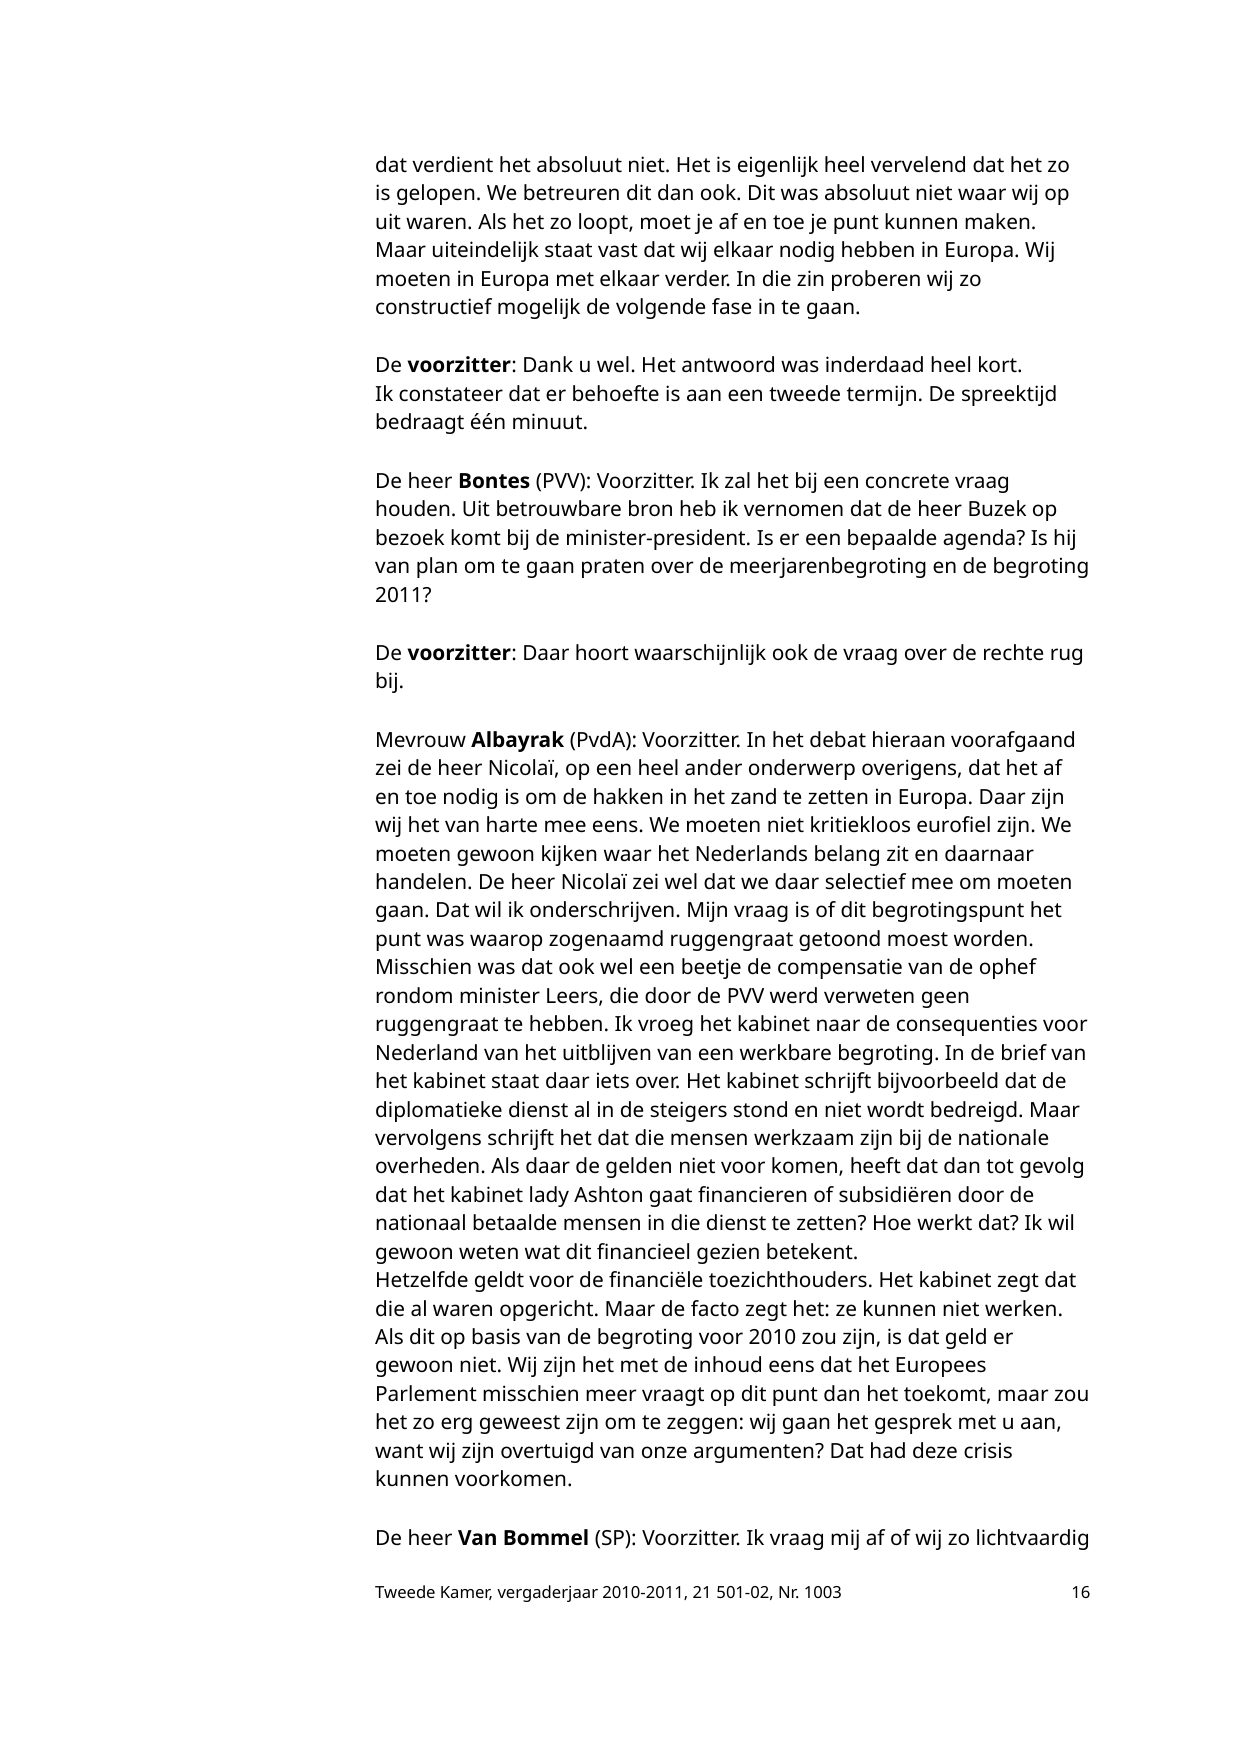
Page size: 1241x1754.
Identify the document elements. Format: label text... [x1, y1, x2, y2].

text Mevrouw Albayrak (PvdA): Voorzitter. In het debat hieraan voorafgaand zei de heer Nicolaï, op een heel ander onderwerp overigens, dat het af en toe nodig is om de hakken in het zand te zetten in Europa. Daar zijn wij het van harte mee eens. We moeten niet kritiekloos eurofiel zijn. We moeten gewoon kijken waar het Nederlands belang zit en daarnaar handelen. De heer Nicolaï zei wel dat we daar selectief mee om moeten gaan. Dat wil ik onderschrijven. Mijn vraag is of dit begrotingspunt het punt was waarop zogenaamd ruggengraat getoond moest worden. Misschien was dat ook wel een beetje de compensatie van de ophef rondom minister Leers, die door de PVV werd verweten geen ruggengraat te hebben. Ik vroeg het kabinet naar de consequenties voor Nederland van het uitblijven van een werkbare begroting. In de brief van het kabinet staat daar iets over. Het kabinet schrijft bijvoorbeeld dat de diplomatieke dienst al in de steigers stond en niet wordt bedreigd. Maar vervolgens schrijft het dat die mensen werkzaam zijn bij de nationale overheden. Als daar de gelden niet voor komen, heeft dat dan tot gevolg dat het kabinet lady Ashton gaat financieren of subsidiëren door de nationaal betaalde mensen in die dienst te zetten? Hoe werkt dat? Ik wil gewoon weten wat dit financieel gezien betekent. [375, 725, 1090, 1265]
text dat verdient het absoluut niet. Het is eigenlijk heel vervelend dat het zo is gelopen. We betreuren dit dan ook. Dit was absoluut niet waar wij op uit waren. Als het zo loopt, moet je af en toe je punt kunnen maken. Maar uiteindelijk staat vast dat wij elkaar nodig hebben in Europa. Wij moeten in Europa met elkaar verder. In die zin proberen wij zo constructief mogelijk de volgende fase in te gaan. [375, 150, 1090, 321]
text Ik constateer dat er behoefte is aan een tweede termijn. De spreektijd bedraagt één minuut. [375, 379, 1090, 436]
text De voorzitter: Dank u wel. Het antwoord was inderdaad heel kort. [375, 351, 1090, 379]
text Hetzelfde geldt voor de financiële toezichthouders. Het kabinet zegt dat die al waren opgericht. Maar de facto zegt het: ze kunnen niet werken. Als dit op basis van de begroting voor 2010 zou zijn, is dat geld er gewoon niet. Wij zijn het met de inhoud eens dat het Europees Parlement misschien meer vraagt op dit punt dan het toekomt, maar zou het zo erg geweest zijn om te zeggen: wij gaan het gesprek met u aan, want wij zijn overtuigd van onze argumenten? Dat had deze crisis kunnen voorkomen. [375, 1265, 1090, 1493]
text De voorzitter: Daar hoort waarschijnlijk ook de vraag over de rechte rug bij. [375, 638, 1090, 695]
text De heer Van Bommel (SP): Voorzitter. Ik vraag mij af of wij zo lichtvaardig [375, 1523, 1090, 1551]
text De heer Bontes (PVV): Voorzitter. Ik zal het bij een concrete vraag houden. Uit betrouwbare bron heb ik vernomen dat de heer Buzek op bezoek komt bij de minister-president. Is er een bepaalde agenda? Is hij van plan om te gaan praten over de meerjarenbegroting en de begroting 2011? [375, 466, 1090, 608]
